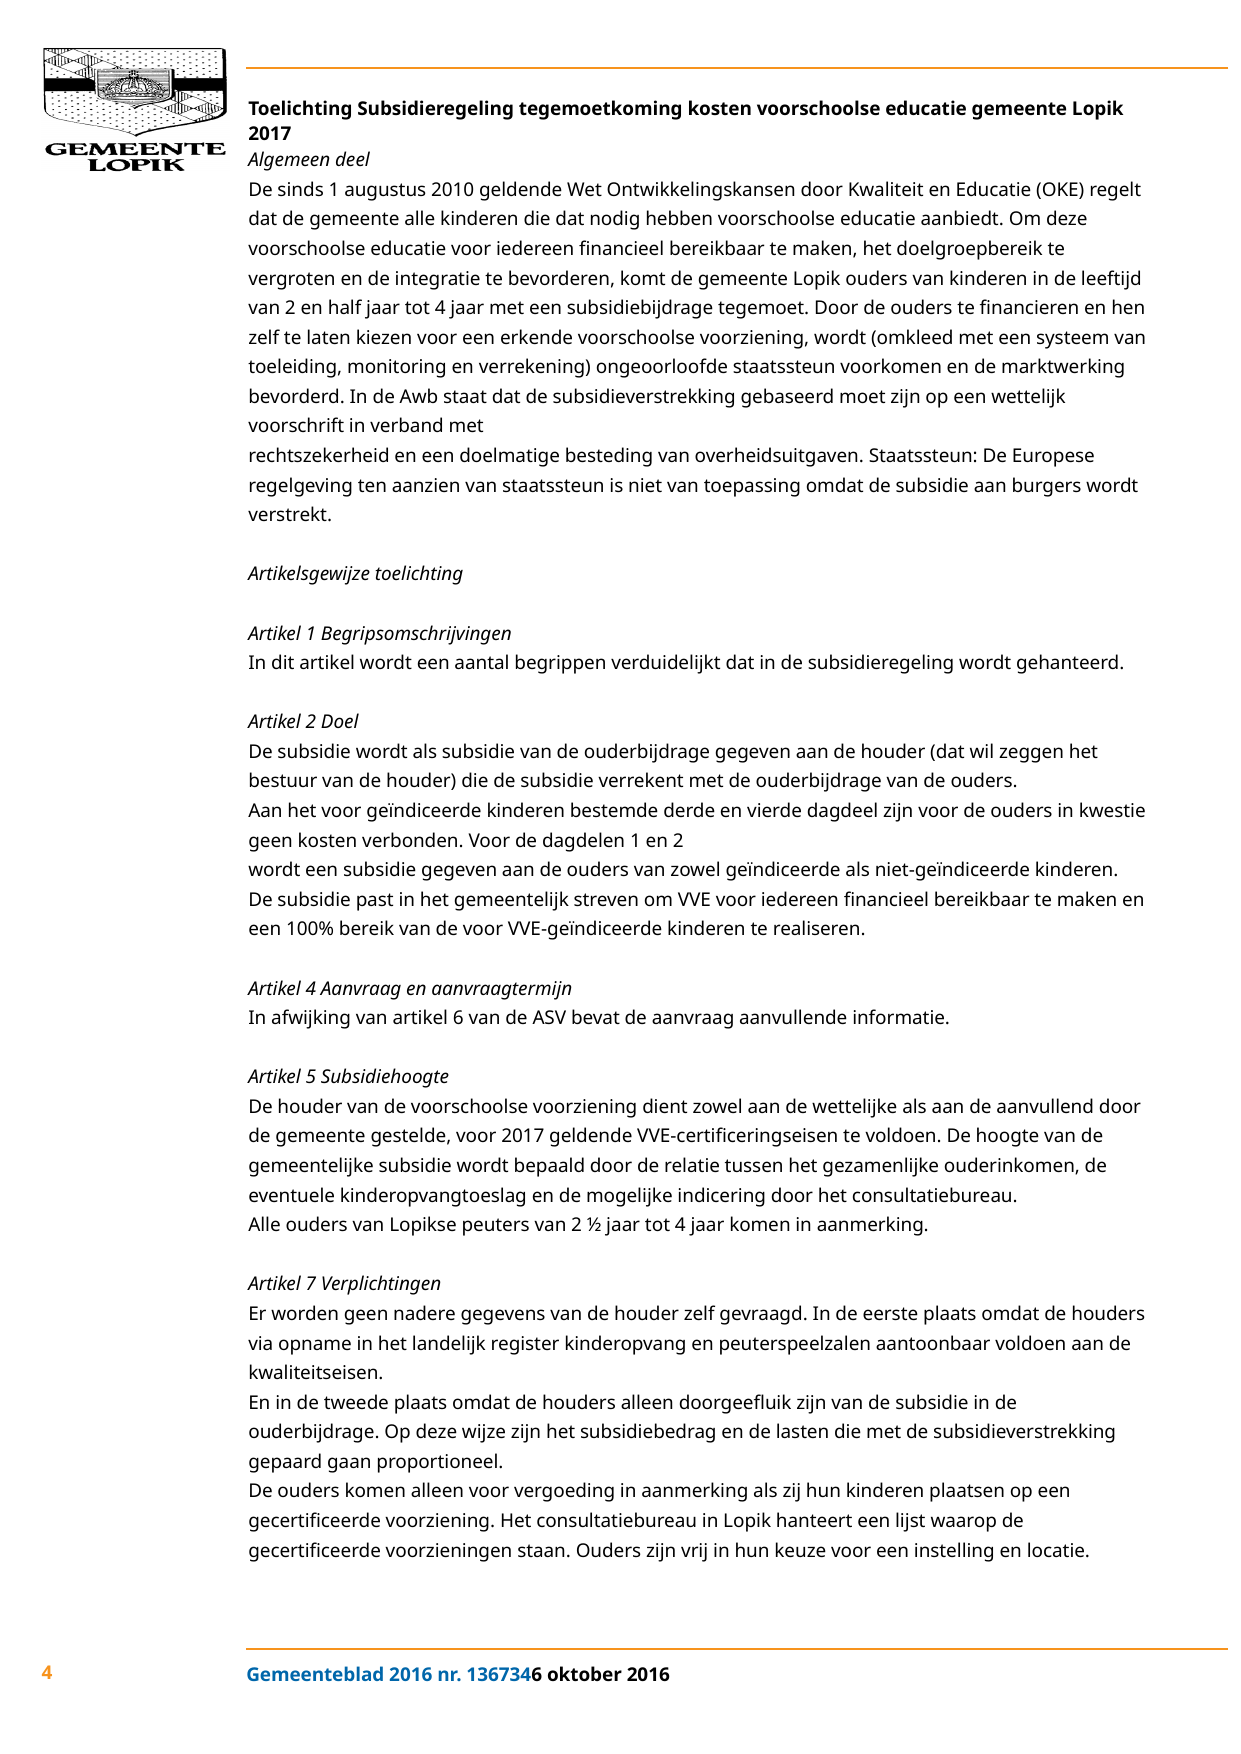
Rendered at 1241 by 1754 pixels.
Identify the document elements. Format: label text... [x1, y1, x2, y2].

text De houder van de voorschoolse voorziening dient zowel aan de wettelijke als aan de aanvullend door de gemeente gestelde, voor 2017 geldende VVE-certificeringseisen te voldoen. De hoogte van de gemeentelijke subsidie wordt bepaald door de relatie tussen het gezamenlijke ouderinkomen, de eventuele kinderopvangtoeslag en de mogelijke indicering door het consultatiebureau. [248, 1093, 1152, 1207]
text De subsidie wordt als subsidie van de ouderbijdrage gegeven aan de houder (dat wil zeggen het bestuur van de houder) die de subsidie verrekent met de ouderbijdrage van de ouders. [248, 738, 1152, 793]
picture [41, 47, 231, 172]
text Artikel 5 Subsidiehoogte [248, 1063, 1152, 1089]
text Artikel 7 Verplichtingen [248, 1271, 1152, 1296]
text De subsidie past in het gemeentelijk streven om VVE voor iedereen financieel bereikbaar te maken en een 100% bereik van de voor VVE-geïndiceerde kinderen te realiseren. [248, 886, 1152, 941]
text De ouders komen alleen voor vergoeding in aanmerking als zij hun kinderen plaatsen op een gecertificeerde voorziening. Het consultatiebureau in Lopik hanteert een lijst waarop de gecertificeerde voorzieningen staan. Ouders zijn vrij in hun keuze voor een instelling en locatie. [248, 1478, 1152, 1562]
text wordt een subsidie gegeven aan de ouders van zowel geïndiceerde als niet-geïndiceerde kinderen. [248, 856, 1152, 882]
text toeleiding, monitoring en verrekening) ongeoorloofde staatssteun voorkomen en de marktwerking bevorderd. In de Awb staat dat de subsidieverstrekking gebaseerd moet zijn op een wettelijk voorschrift in verband met [248, 353, 1152, 438]
text Toelichting Subsidieregeling tegemoetkoming kosten voorschoolse educatie gemeente Lopik 2017 [248, 95, 1152, 146]
text Artikel 1 Begripsomschrijvingen [248, 620, 1152, 645]
text Er worden geen nadere gegevens van de houder zelf gevraagd. In de eerste plaats omdat de houders via opname in het landelijk register kinderopvang en peuterspeelzalen aantoonbaar voldoen aan de kwaliteitseisen. [248, 1300, 1152, 1385]
text Artikelsgewijze toelichting [248, 561, 1152, 586]
text Algemeen deel [248, 146, 1152, 172]
text rechtszekerheid en een doelmatige besteding van overheidsuitgaven. Staatssteun: De Europese regelgeving ten aanzien van staatssteun is niet van toepassing omdat de subsidie aan burgers wordt verstrekt. [248, 442, 1152, 527]
text In dit artikel wordt een aantal begrippen verduidelijkt dat in de subsidieregeling wordt gehanteerd. [248, 649, 1152, 675]
text Alle ouders van Lopikse peuters van 2 ½ jaar tot 4 jaar komen in aanmerking. [248, 1211, 1152, 1237]
text Aan het voor geïndiceerde kinderen bestemde derde en vierde dagdeel zijn voor de ouders in kwestie geen kosten verbonden. Voor de dagdelen 1 en 2 [248, 797, 1152, 852]
text Artikel 2 Doel [248, 708, 1152, 734]
text De sinds 1 augustus 2010 geldende Wet Ontwikkelingskansen door Kwaliteit en Educatie (OKE) regelt dat de gemeente alle kinderen die dat nodig hebben voorschoolse educatie aanbiedt. Om deze voorschoolse educatie voor iedereen financieel bereikbaar te maken, het doelgroepbereik te vergroten en de integratie te bevorderen, komt de gemeente Lopik ouders van kinderen in de leeftijd van 2 en half jaar tot 4 jaar met een subsidiebijdrage tegemoet. Door de ouders te financieren en hen zelf te laten kiezen voor een erkende voorschoolse voorziening, wordt (omkleed met een systeem van [248, 176, 1152, 349]
text En in de tweede plaats omdat de houders alleen doorgeefluik zijn van de subsidie in de ouderbijdrage. Op deze wijze zijn het subsidiebedrag en de lasten die met de subsidieverstrekking gepaard gaan proportioneel. [248, 1389, 1152, 1474]
text In afwijking van artikel 6 van de ASV bevat de aanvraag aanvullende informatie. [248, 1004, 1152, 1030]
text Artikel 4 Aanvraag en aanvraagtermijn [248, 975, 1152, 1000]
